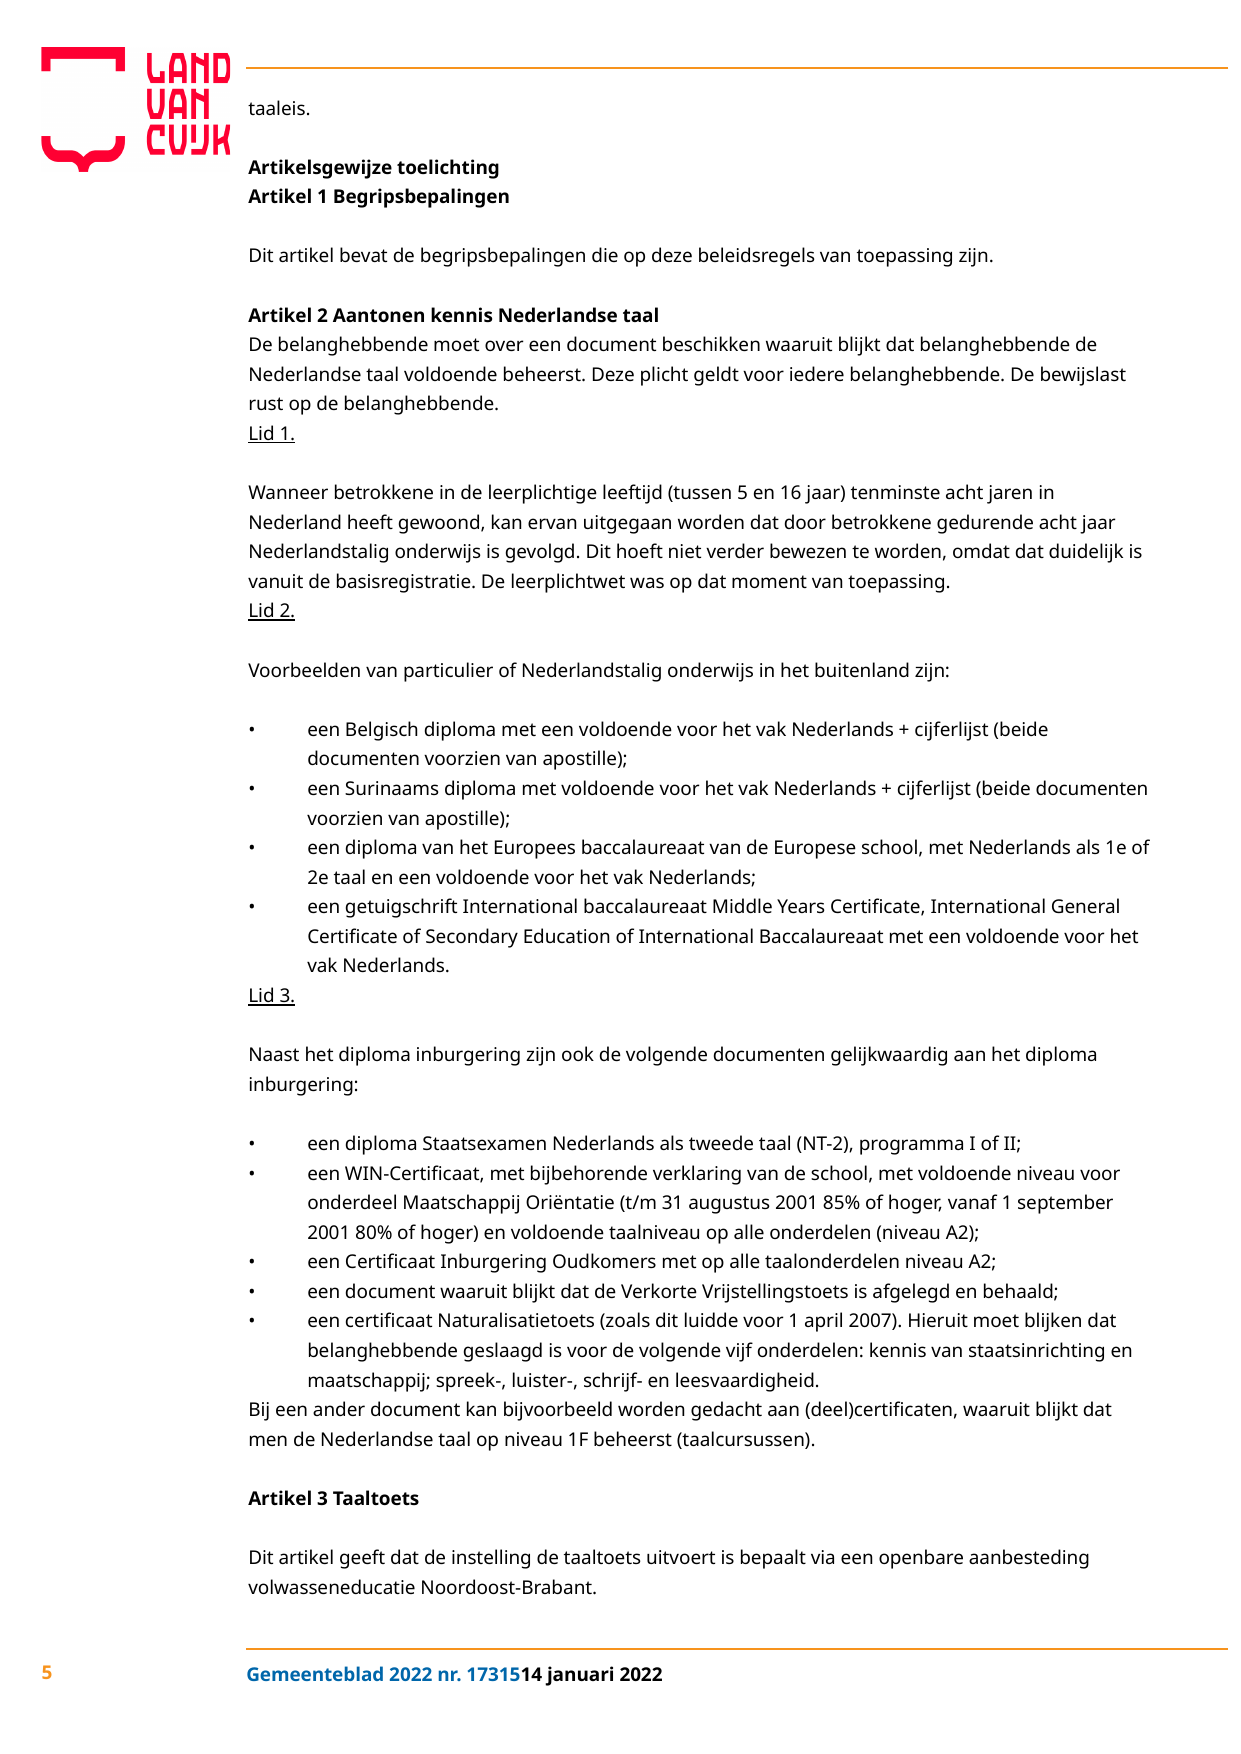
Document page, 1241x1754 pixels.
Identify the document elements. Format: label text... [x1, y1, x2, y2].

text Wanneer betrokkene in de leerplichtige leeftijd (tussen 5 en 16 jaar) tenminste acht jaren in Nederland heeft gewoond, kan ervan uitgegaan worden dat door betrokkene gedurende acht jaar Nederlandstalig onderwijs is gevolgd. Dit hoeft niet verder bewezen te worden, omdat dat duidelijk is vanuit de basisregistratie. De leerplichtwet was op dat moment van toepassing. [248, 479, 1152, 594]
text Naast het diploma inburgering zijn ook de volgende documenten gelijkwaardig aan het diploma inburgering: [248, 1041, 1152, 1097]
list een Certificaat Inburgering Oudkomers met op alle taalonderdelen niveau A2; [248, 1248, 1152, 1274]
text taaleis. [248, 95, 1152, 121]
text Dit artikel bevat de begripsbepalingen die op deze beleidsregels van toepassing zijn. [248, 243, 1152, 268]
text Lid 1. [248, 420, 1152, 446]
list een Surinaams diploma met voldoende voor het vak Nederlands + cijferlijst (beide documenten voorzien van apostille); [248, 775, 1152, 831]
text Artikel 3 Taaltoets [248, 1485, 1152, 1511]
text Artikel 2 Aantonen kennis Nederlandse taal [248, 302, 1152, 328]
text Artikelsgewijze toelichting [248, 154, 1152, 180]
picture [41, 47, 231, 172]
text Bij een ander document kan bijvoorbeeld worden gedacht aan (deel)certificaten, waaruit blijkt dat men de Nederlandse taal op niveau 1F beheerst (taalcursussen). [248, 1396, 1152, 1452]
list een Belgisch diploma met een voldoende voor het vak Nederlands + cijferlijst (beide documenten voorzien van apostille); [248, 716, 1152, 771]
list een diploma van het Europees baccalaureaat van de Europese school, met Nederlands als 1e of 2e taal en een voldoende voor het vak Nederlands; [248, 834, 1152, 890]
text Lid 2. [248, 598, 1152, 623]
text Dit artikel geeft dat de instelling de taaltoets uitvoert is bepaalt via een openbare aanbesteding volwasseneducatie Noordoost-Brabant. [248, 1544, 1152, 1600]
list een document waaruit blijkt dat de Verkorte Vrijstellingstoets is afgelegd en behaald; [248, 1278, 1152, 1304]
list een certificaat Naturalisatietoets (zoals dit luidde voor 1 april 2007). Hieruit moet blijken dat belanghebbende geslaagd is voor de volgende vijf onderdelen: kennis van staatsinrichting en maatschappij; spreek-, luister-, schrijf- en leesvaardigheid. [248, 1308, 1152, 1393]
list een diploma Staatsexamen Nederlands als tweede taal (NT-2), programma I of II; [248, 1130, 1152, 1156]
text Lid 3. [248, 982, 1152, 1008]
text Artikel 1 Begripsbepalingen [248, 183, 1152, 209]
list een WIN-Certificaat, met bijbehorende verklaring van de school, met voldoende niveau voor onderdeel Maatschappij Oriëntatie (t/m 31 augustus 2001 85% of hoger, vanaf 1 september 2001 80% of hoger) en voldoende taalniveau op alle onderdelen (niveau A2); [248, 1160, 1152, 1245]
text Voorbeelden van particulier of Nederlandstalig onderwijs in het buitenland zijn: [248, 657, 1152, 683]
text De belanghebbende moet over een document beschikken waaruit blijkt dat belanghebbende de Nederlandse taal voldoende beheerst. Deze plicht geldt voor iedere belanghebbende. De bewijslast rust op de belanghebbende. [248, 331, 1152, 416]
list een getuigschrift International baccalaureaat Middle Years Certificate, International General Certificate of Secondary Education of International Baccalaureaat met een voldoende voor het vak Nederlands. [248, 893, 1152, 978]
